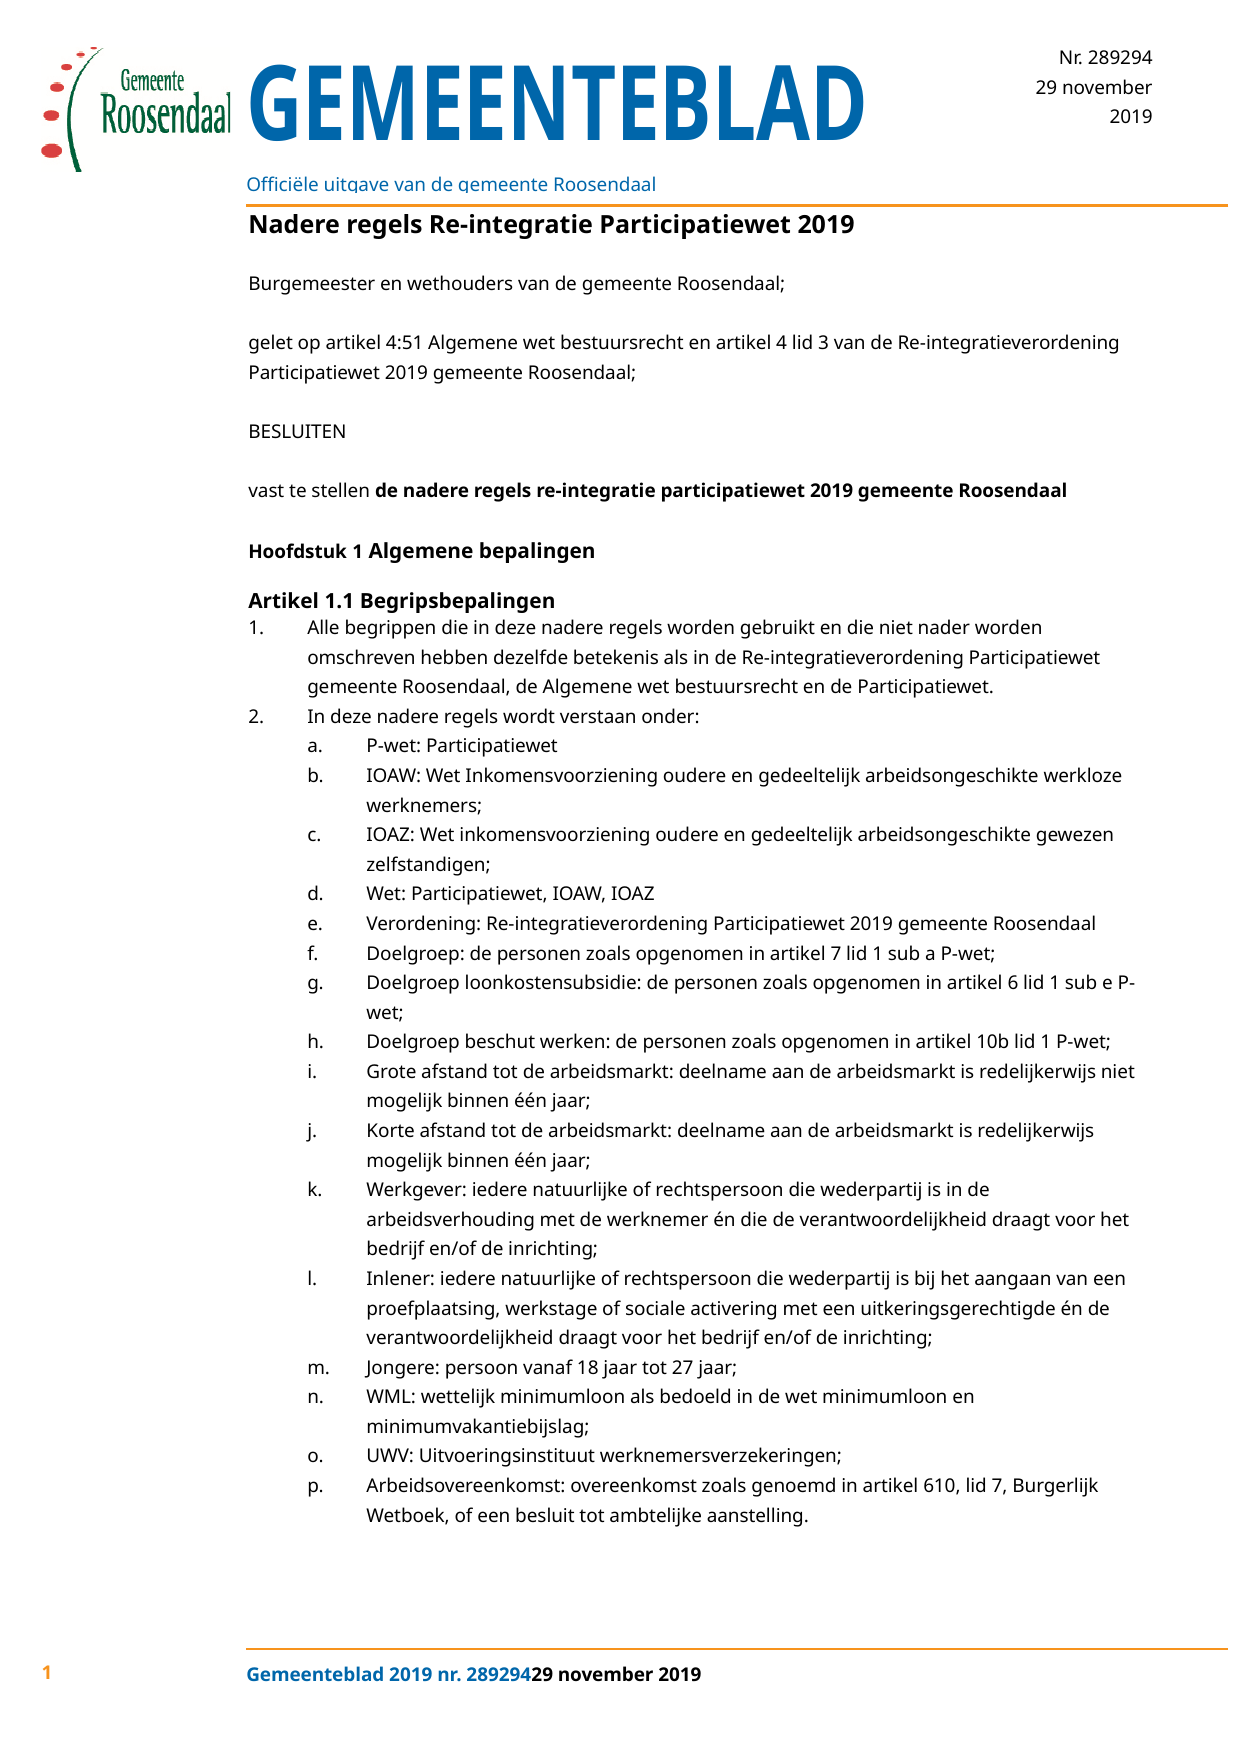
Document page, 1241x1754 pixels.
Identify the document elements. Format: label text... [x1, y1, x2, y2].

text gelet op artikel 4:51 Algemene wet bestuursrecht en artikel 4 lid 3 van de Re-integratieverordening Participatiewet 2019 gemeente Roosendaal; [248, 329, 1152, 385]
text Nadere regels Re-integratie Participatiewet 2019 [248, 207, 1152, 241]
list UWV: Uitvoeringsinstituut werknemersverzekeringen; [307, 1443, 1152, 1468]
list IOAW: Wet Inkomensvoorziening oudere en gedeeltelijk arbeidsongeschikte werkloze werknemers; [307, 762, 1152, 817]
text Hoofdstuk 1 Algemene bepalingen [248, 537, 1152, 565]
list P-wet: Participatiewet [307, 733, 1152, 758]
list Alle begrippen die in deze nadere regels worden gebruikt en die niet nader worden omschreven hebben dezelfde betekenis als in de Re-integratieverordening Participatiewet gemeente Roosendaal, de Algemene wet bestuursrecht en de Participatiewet. [248, 614, 1152, 699]
list Doelgroep loonkostensubsidie: de personen zoals opgenomen in artikel 6 lid 1 sub e P-wet; [307, 969, 1152, 1024]
list Jongere: persoon vanaf 18 jaar tot 27 jaar; [307, 1354, 1152, 1379]
text vast te stellen de nadere regels re-integratie participatiewet 2019 gemeente Roosendaal [248, 477, 1152, 503]
list Doelgroep beschut werken: de personen zoals opgenomen in artikel 10b lid 1 P-wet; [307, 1028, 1152, 1054]
list Wet: Participatiewet, IOAW, IOAZ [307, 881, 1152, 906]
text BESLUITEN [248, 418, 1152, 444]
text Artikel 1.1 Begripsbepalingen [248, 586, 1152, 614]
list Arbeidsovereenkomst: overeenkomst zoals genoemd in artikel 610, lid 7, Burgerlijk Wetboek, of een besluit tot ambtelijke aanstelling. [307, 1472, 1152, 1527]
picture [41, 47, 231, 172]
list IOAZ: Wet inkomensvoorziening oudere en gedeeltelijk arbeidsongeschikte gewezen zelfstandigen; [307, 821, 1152, 877]
list Inlener: iedere natuurlijke of rechtspersoon die wederpartij is bij het aangaan van een proefplaatsing, werkstage of sociale activering met een uitkeringsgerechtigde én de verantwoordelijkheid draagt voor het bedrijf en/of de inrichting; [307, 1265, 1152, 1350]
list Grote afstand tot de arbeidsmarkt: deelname aan de arbeidsmarkt is redelijkerwijs niet mogelijk binnen één jaar; [307, 1058, 1152, 1113]
text Burgemeester en wethouders van de gemeente Roosendaal; [248, 270, 1152, 296]
list Werkgever: iedere natuurlijke of rechtspersoon die wederpartij is in de arbeidsverhouding met de werknemer én die de verantwoordelijkheid draagt voor het bedrijf en/of de inrichting; [307, 1176, 1152, 1261]
list In deze nadere regels wordt verstaan onder: [248, 703, 1152, 729]
list Verordening: Re-integratieverordening Participatiewet 2019 gemeente Roosendaal [307, 910, 1152, 936]
list Korte afstand tot de arbeidsmarkt: deelname aan de arbeidsmarkt is redelijkerwijs mogelijk binnen één jaar; [307, 1117, 1152, 1172]
list WML: wettelijk minimumloon als bedoeld in de wet minimumloon en minimumvakantiebijslag; [307, 1383, 1152, 1439]
list Doelgroep: de personen zoals opgenomen in artikel 7 lid 1 sub a P-wet; [307, 940, 1152, 965]
